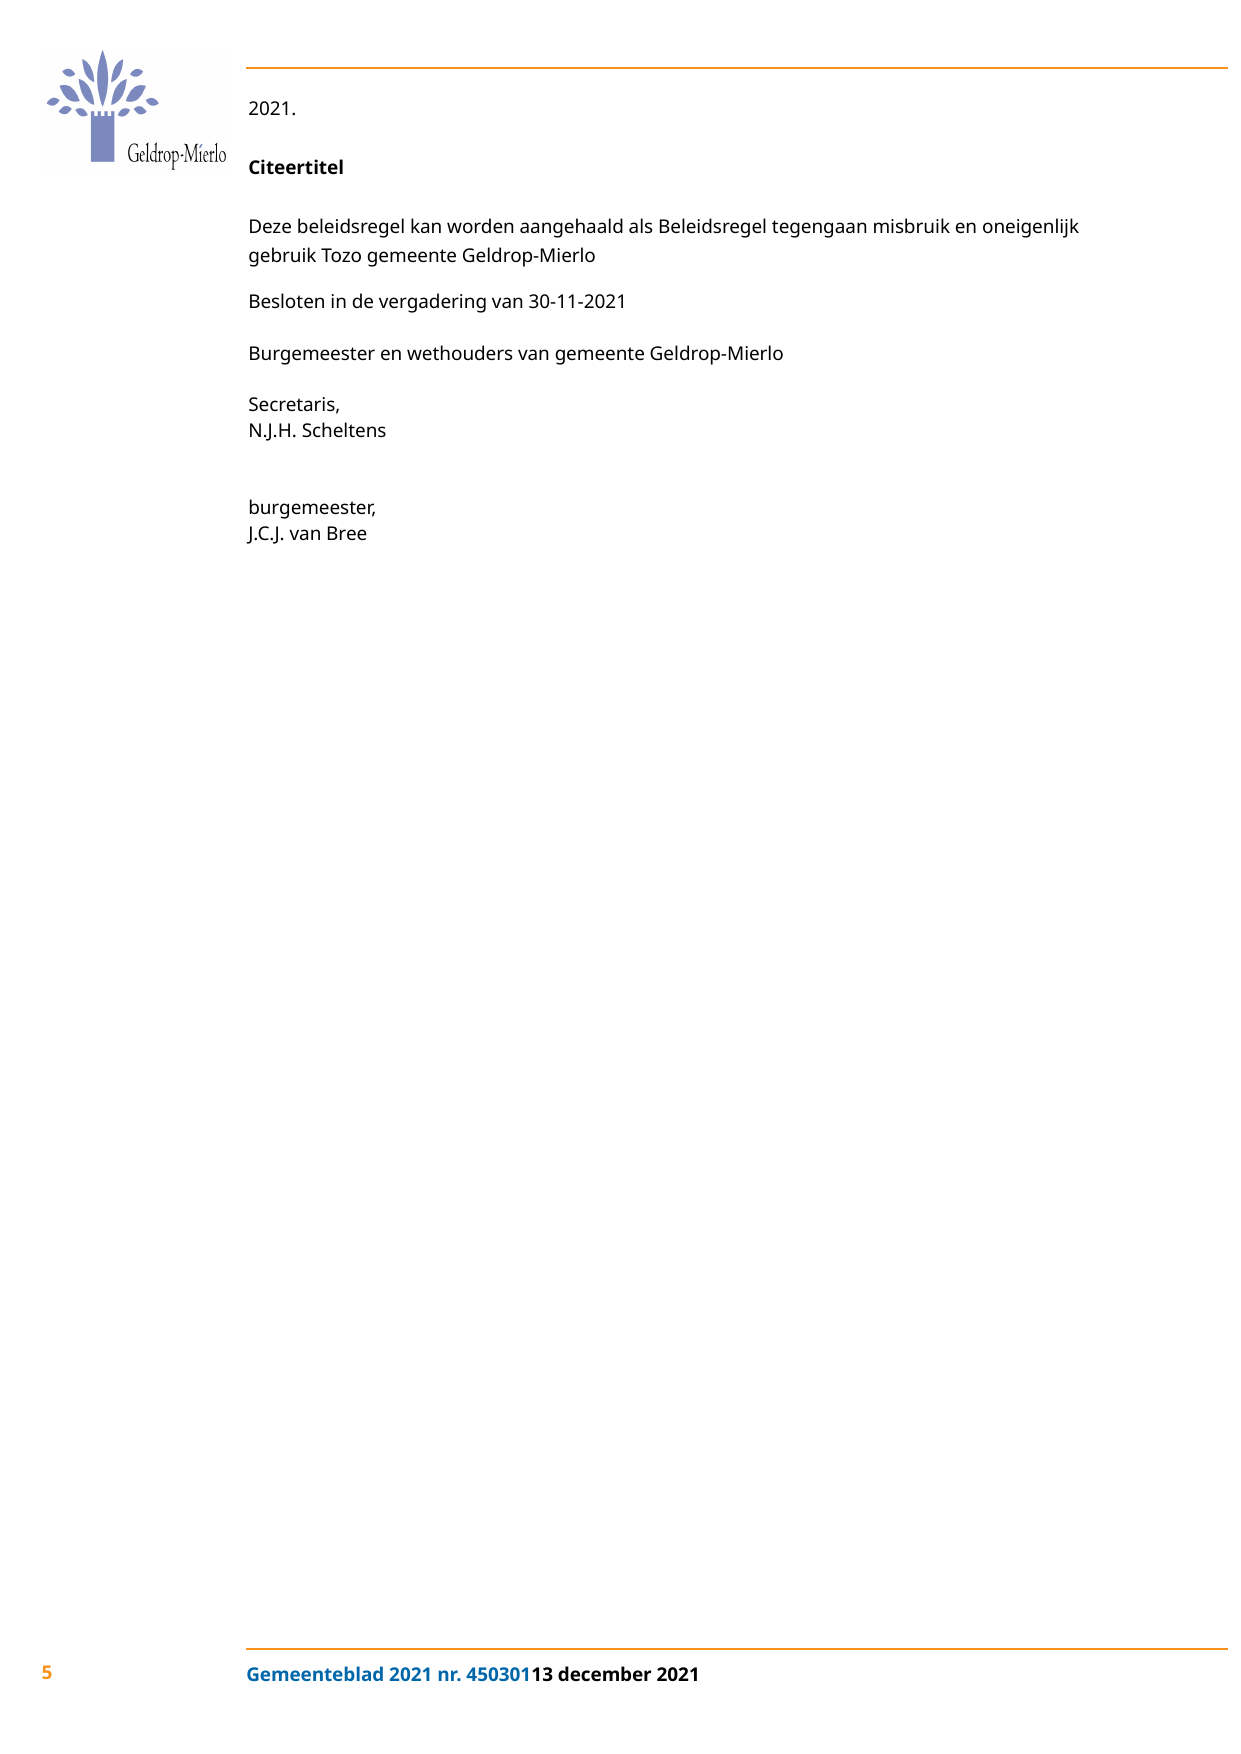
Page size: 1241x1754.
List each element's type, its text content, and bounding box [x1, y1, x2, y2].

text J.C.J. van Bree [248, 520, 1152, 546]
text Deze beleidsregel kan worden aangehaald als Beleidsregel tegengaan misbruik en oneigenlijk gebruik Tozo gemeente Geldrop-Mierlo [248, 213, 1152, 268]
text 2021. [248, 95, 1152, 121]
text Besloten in de vergadering van 30-11-2021 [248, 288, 1152, 314]
picture [41, 47, 231, 172]
text Secretaris, [248, 391, 1152, 417]
text N.J.H. Scheltens [248, 417, 1152, 443]
text burgemeester, [248, 494, 1152, 520]
text Citeertitel [248, 154, 1152, 180]
text Burgemeester en wethouders van gemeente Geldrop-Mierlo [248, 340, 1152, 366]
